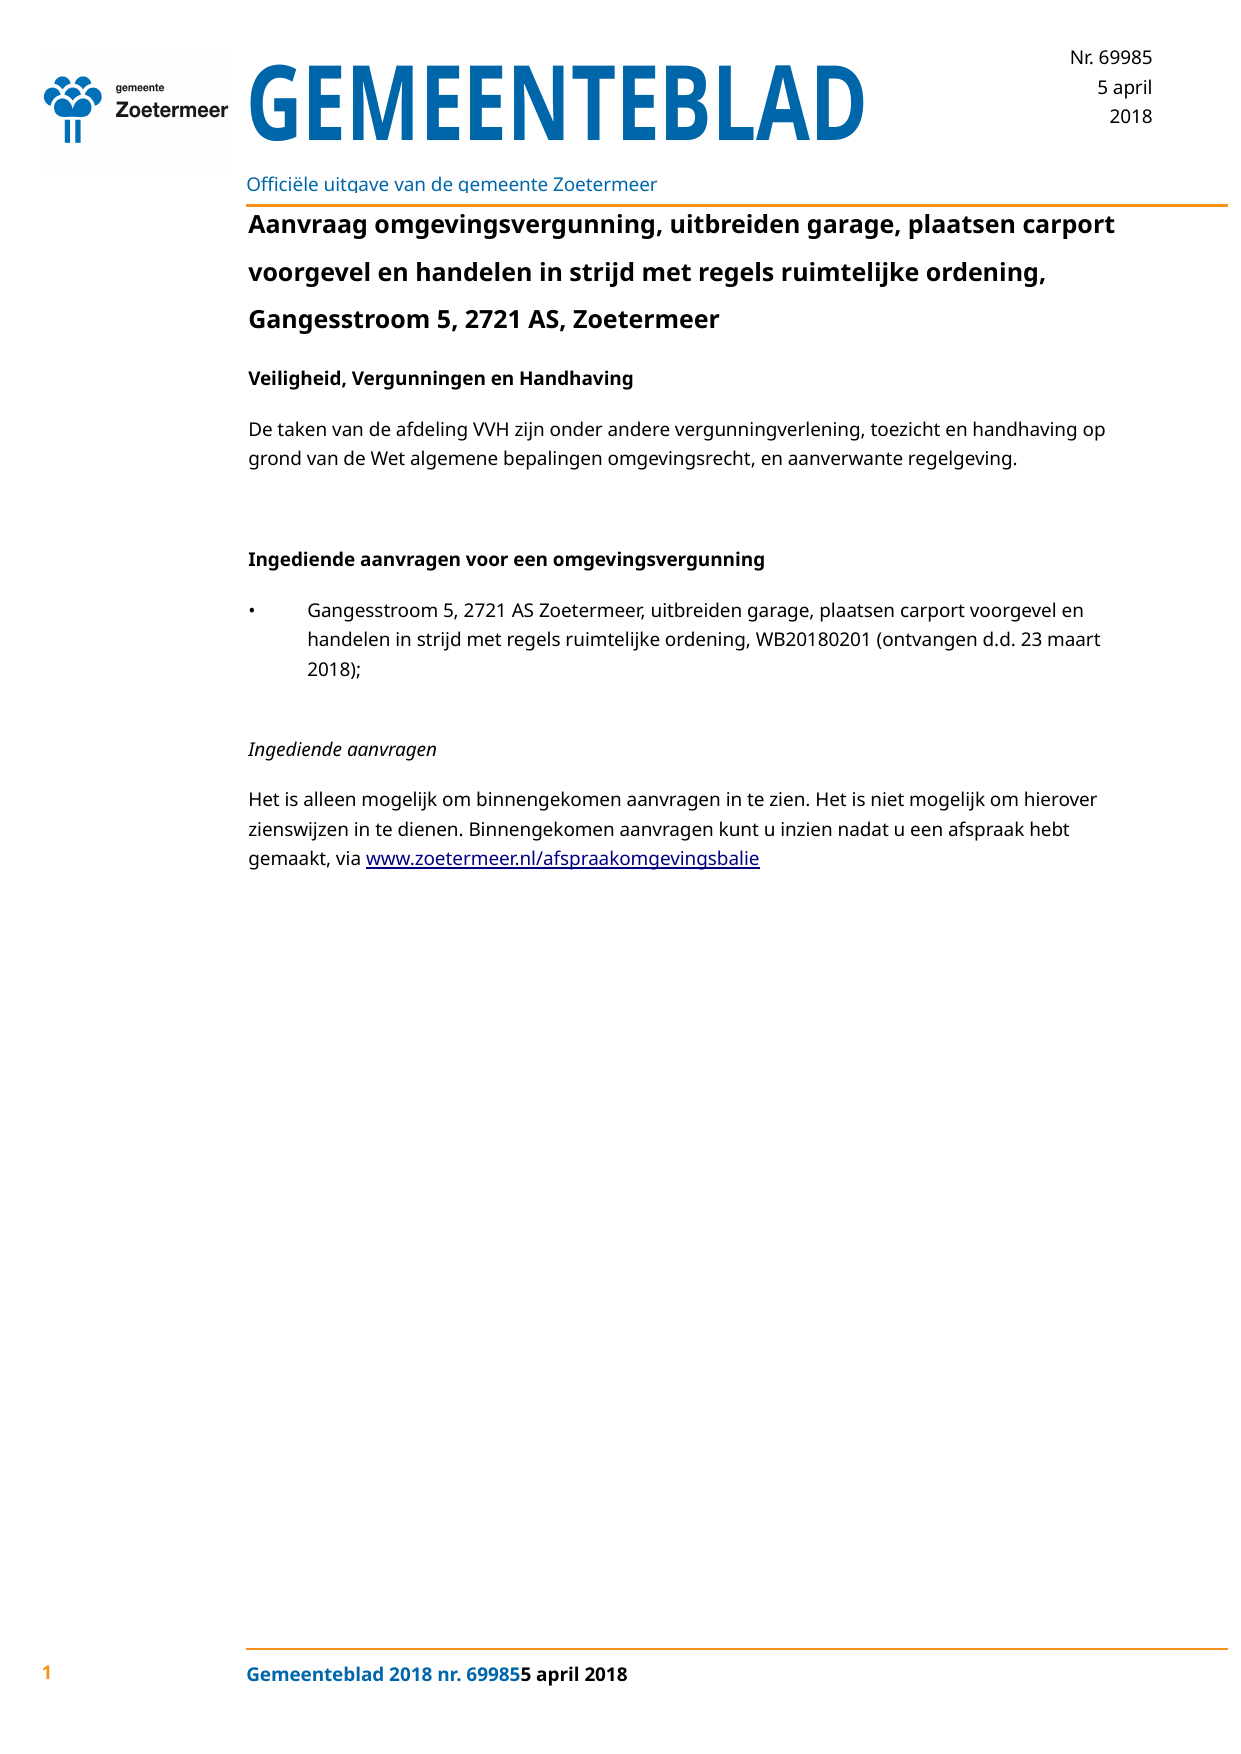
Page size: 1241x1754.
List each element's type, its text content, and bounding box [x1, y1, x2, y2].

text Ingediende aanvragen voor een omgevingsvergunning [248, 546, 1152, 572]
text Veiligheid, Vergunningen en Handhaving [248, 366, 1152, 391]
text De taken van de afdeling VVH zijn onder andere vergunningverlening, toezicht en handhaving op grond van de Wet algemene bepalingen omgevingsrecht, en aanverwante regelgeving. [248, 416, 1152, 471]
text Ingediende aanvragen [248, 736, 1152, 762]
text Aanvraag omgevingsvergunning, uitbreiden garage, plaatsen carport voorgevel en handelen in strijd met regels ruimtelijke ordening, Gangesstroom 5, 2721 AS, Zoetermeer [248, 207, 1152, 336]
list Gangesstroom 5, 2721 AS Zoetermeer, uitbreiden garage, plaatsen carport voorgevel en handelen in strijd met regels ruimtelijke ordening, WB20180201 (ontvangen d.d. 23 maart 2018); [248, 597, 1152, 682]
text Het is alleen mogelijk om binnengekomen aanvragen in te zien. Het is niet mogelijk om hierover zienswijzen in te dienen. Binnengekomen aanvragen kunt u inzien nadat u een afspraak hebt gemaakt, via www.zoetermeer.nl/afspraakomgevingsbalie [248, 786, 1152, 871]
picture [41, 47, 231, 172]
